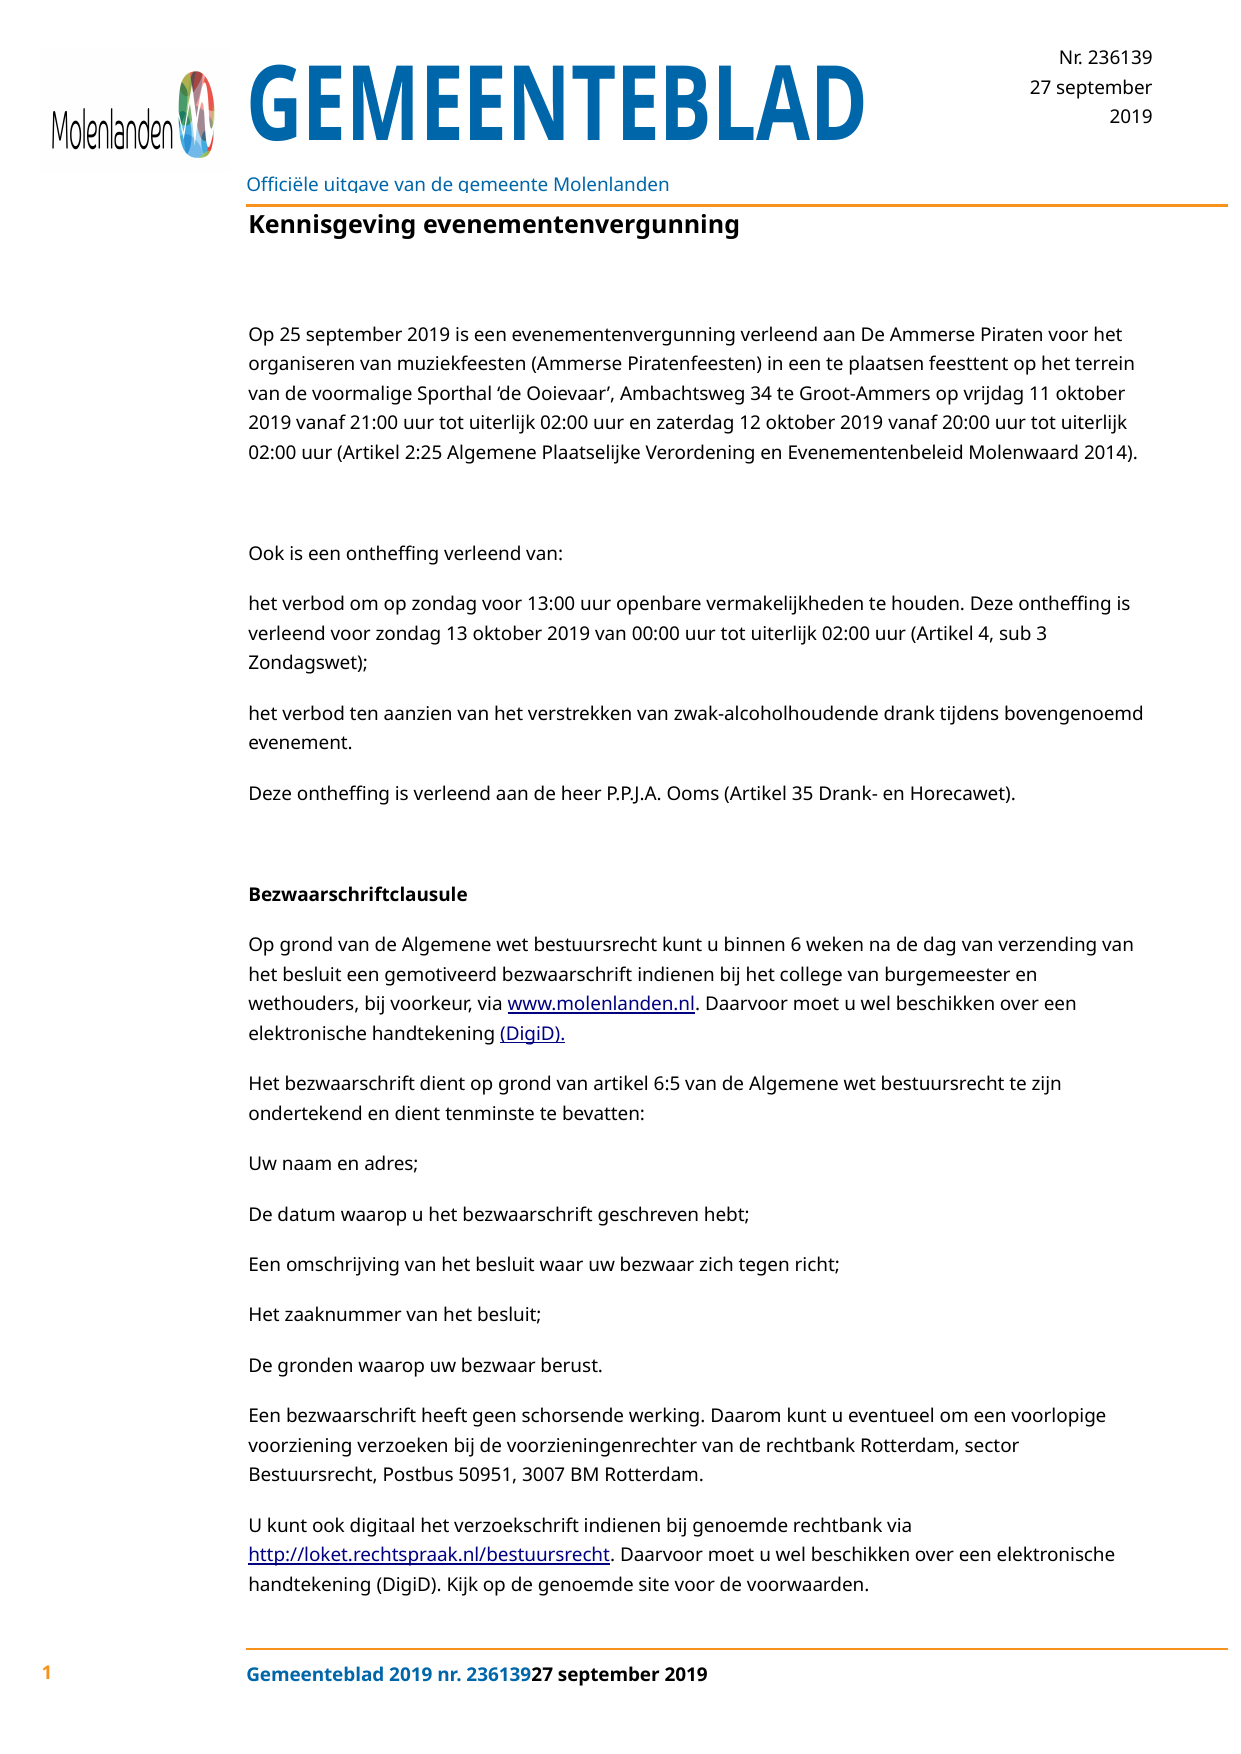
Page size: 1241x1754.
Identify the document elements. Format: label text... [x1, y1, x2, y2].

text Op grond van de Algemene wet bestuursrecht kunt u binnen 6 weken na de dag van verzending van het besluit een gemotiveerd bezwaarschrift indienen bij het college van burgemeester en wethouders, bij voorkeur, via www.molenlanden.nl. Daarvoor moet u wel beschikken over een elektronische handtekening (DigiD). [248, 931, 1152, 1046]
picture [41, 47, 231, 172]
text De gronden waarop uw bezwaar berust. [248, 1352, 1152, 1378]
text Ook is een ontheffing verleend van: [248, 540, 1152, 566]
text Een omschrijving van het besluit waar uw bezwaar zich tegen richt; [248, 1251, 1152, 1277]
text Het zaaknummer van het besluit; [248, 1302, 1152, 1327]
text Kennisgeving evenementenvergunning [248, 207, 1152, 241]
text Het bezwaarschrift dient op grond van artikel 6:5 van de Algemene wet bestuursrecht te zijn ondertekend en dient tenminste te bevatten: [248, 1070, 1152, 1126]
text Op 25 september 2019 is een evenementenvergunning verleend aan De Ammerse Piraten voor het organiseren van muziekfeesten (Ammerse Piratenfeesten) in een te plaatsen feesttent op het terrein van de voormalige Sporthal ‘de Ooievaar’, Ambachtsweg 34 te Groot-Ammers op vrijdag 11 oktober 2019 vanaf 21:00 uur tot uiterlijk 02:00 uur en zaterdag 12 oktober 2019 vanaf 20:00 uur tot uiterlijk 02:00 uur (Artikel 2:25 Algemene Plaatselijke Verordening en Evenementenbeleid Molenwaard 2014). [248, 321, 1152, 465]
text het verbod om op zondag voor 13:00 uur openbare vermakelijkheden te houden. Deze ontheffing is verleend voor zondag 13 oktober 2019 van 00:00 uur tot uiterlijk 02:00 uur (Artikel 4, sub 3 Zondagswet); [248, 590, 1152, 675]
text De datum waarop u het bezwaarschrift geschreven hebt; [248, 1201, 1152, 1226]
text U kunt ook digitaal het verzoekschrift indienen bij genoemde rechtbank via http://loket.rechtspraak.nl/bestuursrecht. Daarvoor moet u wel beschikken over een elektronische handtekening (DigiD). Kijk op de genoemde site voor de voorwaarden. [248, 1512, 1152, 1597]
text Uw naam en adres; [248, 1150, 1152, 1176]
text het verbod ten aanzien van het verstrekken van zwak-alcoholhoudende drank tijdens bovengenoemd evenement. [248, 700, 1152, 755]
text Bezwaarschriftclausule [248, 881, 1152, 906]
text Deze ontheffing is verleend aan de heer P.P.J.A. Ooms (Artikel 35 Drank- en Horecawet). [248, 780, 1152, 806]
text Een bezwaarschrift heeft geen schorsende werking. Daarom kunt u eventueel om een voorlopige voorziening verzoeken bij de voorzieningenrechter van de rechtbank Rotterdam, sector Bestuursrecht, Postbus 50951, 3007 BM Rotterdam. [248, 1402, 1152, 1487]
